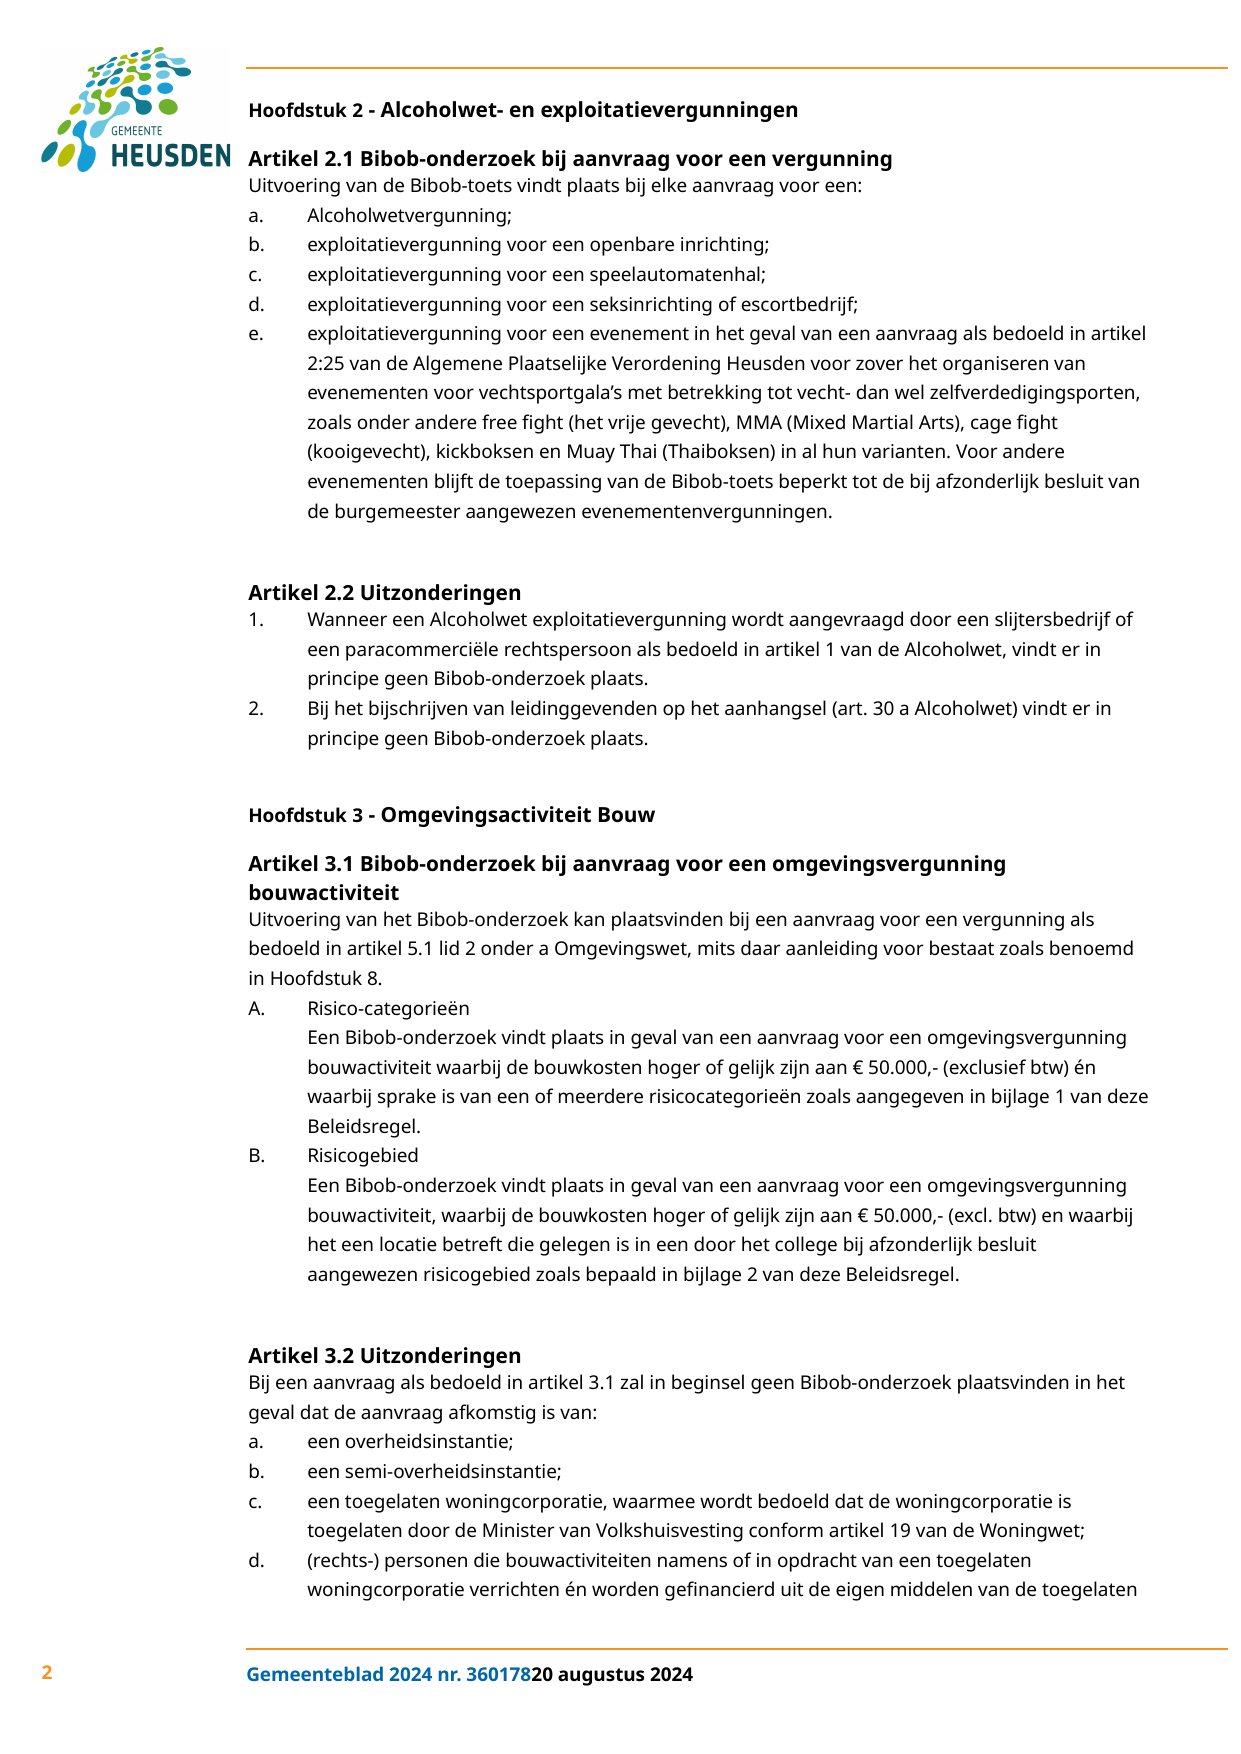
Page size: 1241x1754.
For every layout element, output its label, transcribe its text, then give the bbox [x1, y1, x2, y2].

list een semi-overheidsinstantie; [248, 1458, 1152, 1484]
text Artikel 3.1 Bibob-onderzoek bij aanvraag voor een omgevingsvergunning bouwactiviteit [248, 849, 1152, 906]
list Bij het bijschrijven van leidinggevenden op het aanhangsel (art. 30 a Alcoholwet) vindt er in principe geen Bibob-onderzoek plaats. [248, 695, 1152, 750]
list exploitatievergunning voor een seksinrichting of escortbedrijf; [248, 291, 1152, 317]
text Hoofdstuk 2 - Alcoholwet- en exploitatievergunningen [248, 95, 1152, 123]
text Artikel 2.1 Bibob-onderzoek bij aanvraag voor een vergunning [248, 144, 1152, 172]
text Uitvoering van het Bibob-onderzoek kan plaatsvinden bij een aanvraag voor een vergunning als bedoeld in artikel 5.1 lid 2 onder a Omgevingswet, mits daar aanleiding voor bestaat zoals benoemd in Hoofdstuk 8. [248, 906, 1152, 991]
list Een Bibob-onderzoek vindt plaats in geval van een aanvraag voor een omgevingsvergunning bouwactiviteit waarbij de bouwkosten hoger of gelijk zijn aan € 50.000,- (exclusief btw) én waarbij sprake is van een of meerdere risicocategorieën zoals aangegeven in bijlage 1 van deze Beleidsregel. [248, 1024, 1152, 1139]
list een overheidsinstantie; [248, 1429, 1152, 1454]
list Wanneer een Alcoholwet exploitatievergunning wordt aangevraagd door een slijtersbedrijf of een paracommerciële rechtspersoon als bedoeld in artikel 1 van de Alcoholwet, vindt er in principe geen Bibob-onderzoek plaats. [248, 606, 1152, 691]
list exploitatievergunning voor een openbare inrichting; [248, 232, 1152, 257]
text Artikel 3.2 Uitzonderingen [248, 1341, 1152, 1369]
text Artikel 2.2 Uitzonderingen [248, 578, 1152, 606]
picture [41, 47, 231, 172]
list (rechts-) personen die bouwactiviteiten namens of in opdracht van een toegelaten woningcorporatie verrichten én worden gefinancierd uit de eigen middelen van de toegelaten [248, 1547, 1152, 1602]
list Risico-categorieën [248, 995, 1152, 1021]
list exploitatievergunning voor een evenement in het geval van een aanvraag als bedoeld in artikel 2:25 van de Algemene Plaatselijke Verordening Heusden voor zover het organiseren van evenementen voor vechtsportgala’s met betrekking tot vecht- dan wel zelfverdedigingsporten, zoals onder andere free fight (het vrije gevecht), MMA (Mixed Martial Arts), cage fight (kooigevecht), kickboksen en Muay Thai (Thaiboksen) in al hun varianten. Voor andere evenementen blijft de toepassing van de Bibob-toets beperkt tot de bij afzonderlijk besluit van de burgemeester aangewezen evenementenvergunningen. [248, 320, 1152, 524]
text Uitvoering van de Bibob-toets vindt plaats bij elke aanvraag voor een: [248, 172, 1152, 198]
text Hoofdstuk 3 - Omgevingsactiviteit Bouw [248, 800, 1152, 828]
list Alcoholwetvergunning; [248, 202, 1152, 228]
list exploitatievergunning voor een speelautomatenhal; [248, 261, 1152, 287]
list Risicogebied [248, 1143, 1152, 1168]
list Een Bibob-onderzoek vindt plaats in geval van een aanvraag voor een omgevingsvergunning bouwactiviteit, waarbij de bouwkosten hoger of gelijk zijn aan € 50.000,- (excl. btw) en waarbij het een locatie betreft die gelegen is in een door het college bij afzonderlijk besluit aangewezen risicogebied zoals bepaald in bijlage 2 van deze Beleidsregel. [248, 1172, 1152, 1287]
text Bij een aanvraag als bedoeld in artikel 3.1 zal in beginsel geen Bibob-onderzoek plaatsvinden in het geval dat de aanvraag afkomstig is van: [248, 1369, 1152, 1425]
list een toegelaten woningcorporatie, waarmee wordt bedoeld dat de woningcorporatie is toegelaten door de Minister van Volkshuisvesting conform artikel 19 van de Woningwet; [248, 1488, 1152, 1543]
